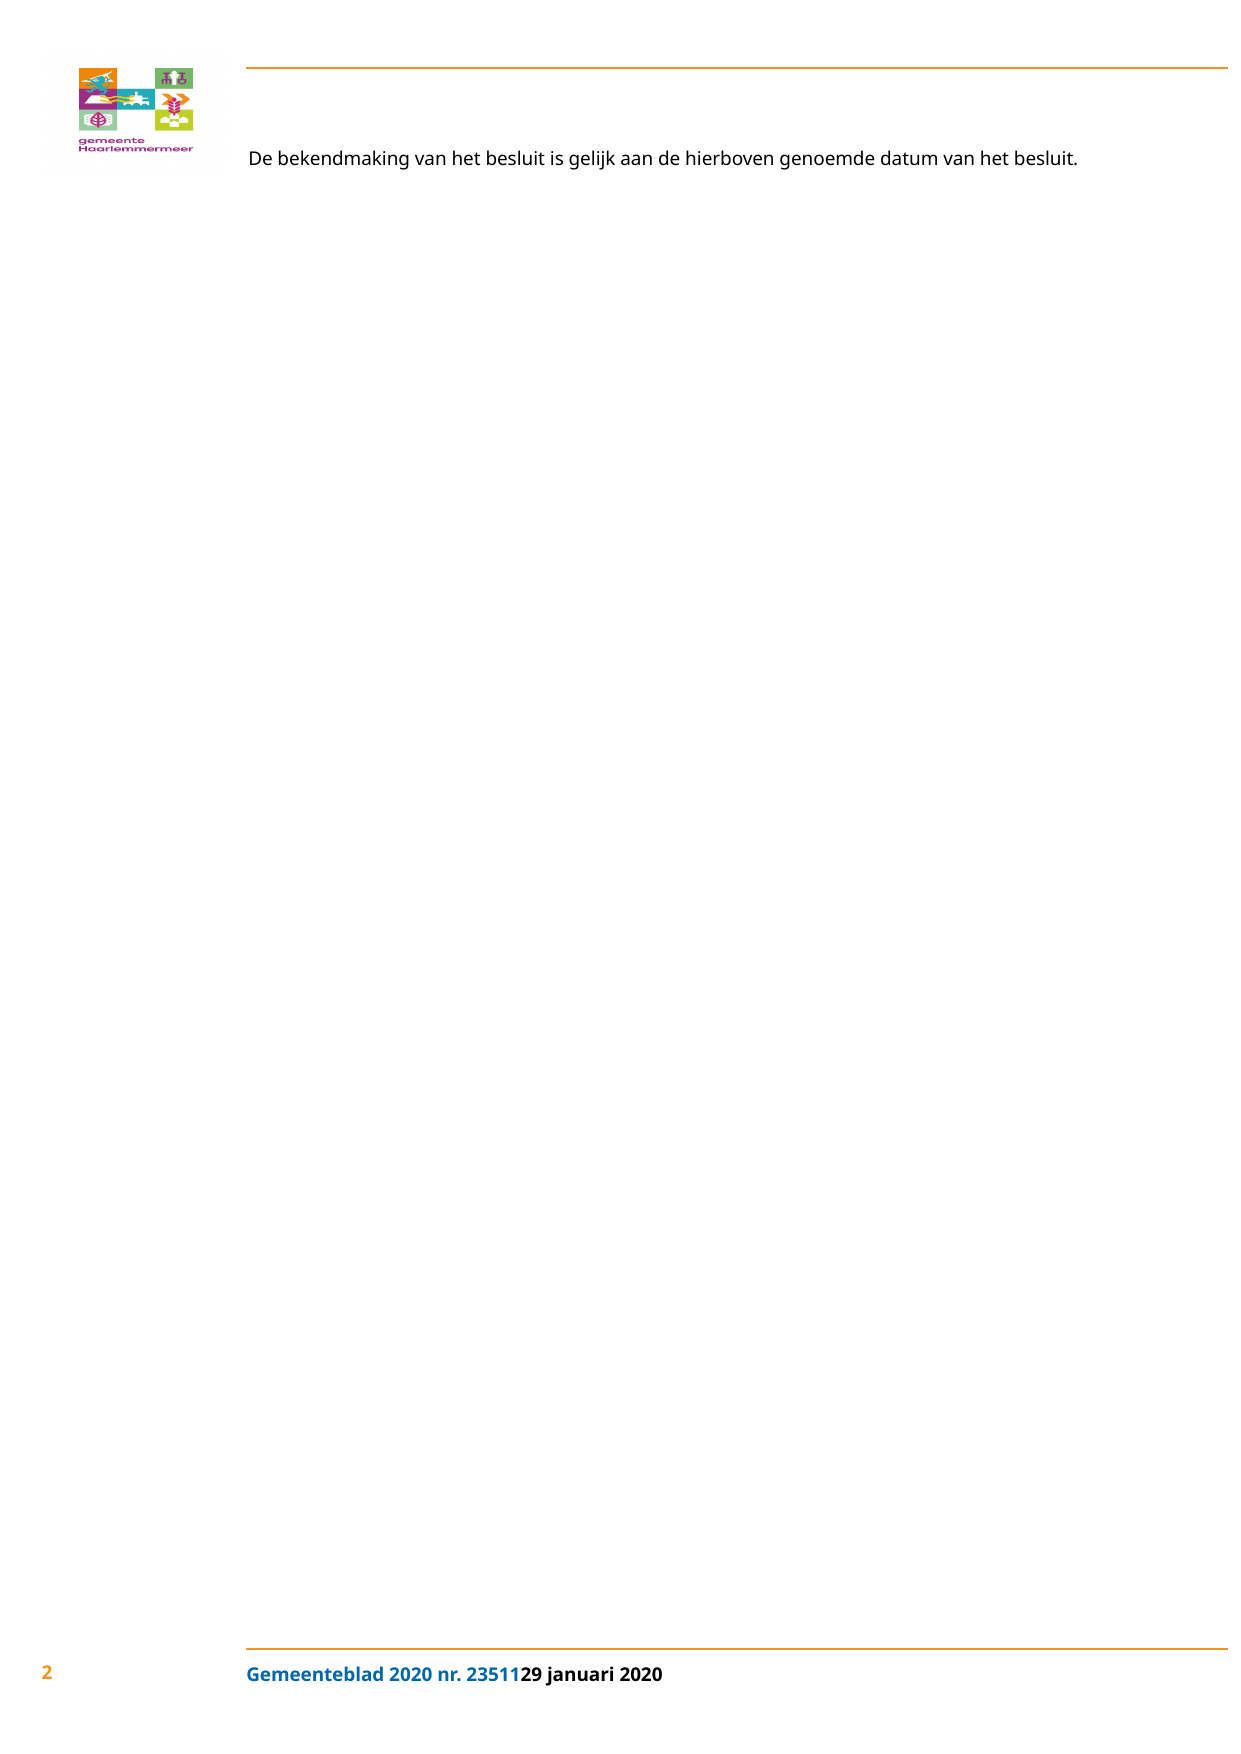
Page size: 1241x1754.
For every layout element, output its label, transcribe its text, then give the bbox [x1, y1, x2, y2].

picture [41, 47, 231, 172]
text De bekendmaking van het besluit is gelijk aan de hierboven genoemde datum van het besluit. [248, 145, 1152, 171]
